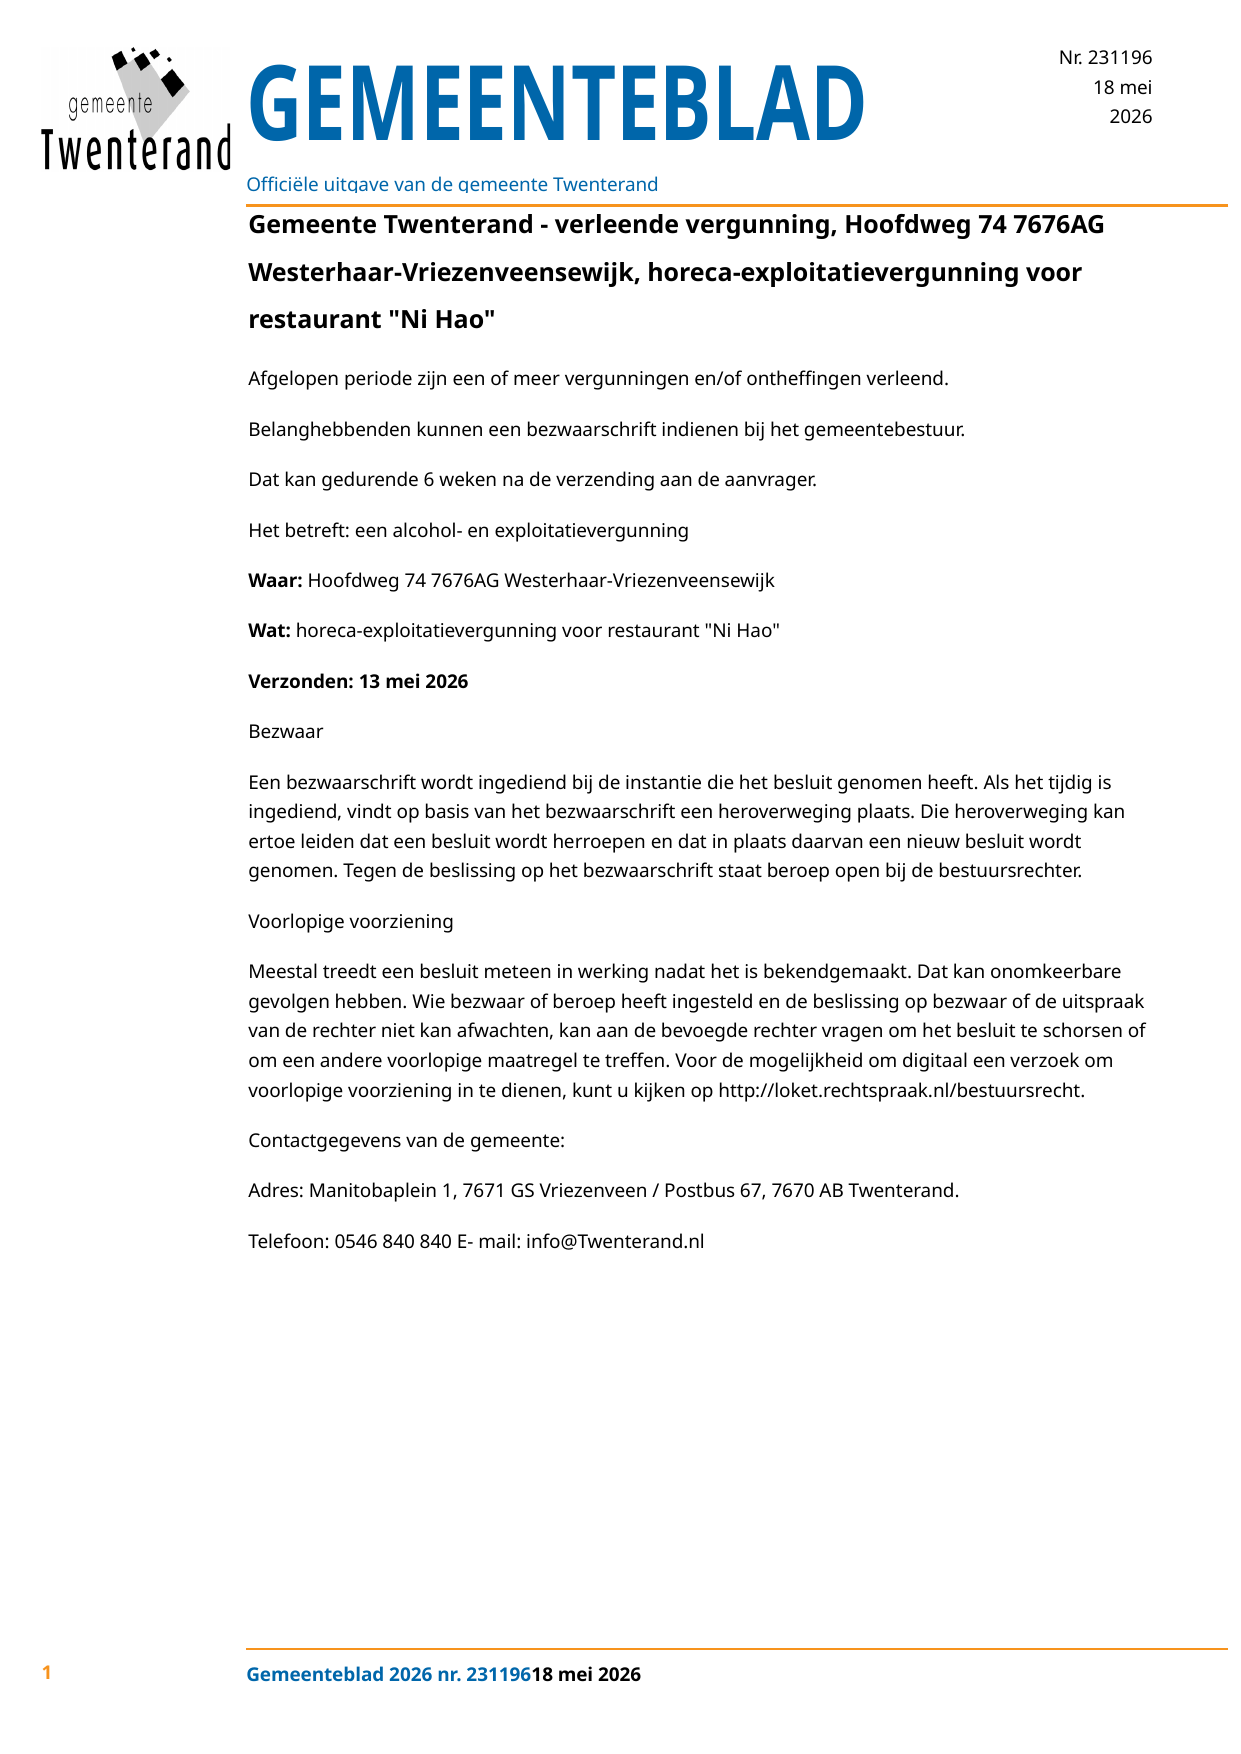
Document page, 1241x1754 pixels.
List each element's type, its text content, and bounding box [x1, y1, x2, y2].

text Adres: Manitobaplein 1, 7671 GS Vriezenveen / Postbus 67, 7670 AB Twenterand. [248, 1178, 1152, 1203]
picture [41, 47, 231, 172]
text Afgelopen periode zijn een of meer vergunningen en/of ontheffingen verleend. [248, 366, 1152, 391]
text Verzonden: 13 mei 2026 [248, 668, 1152, 694]
text Wat: horeca-exploitatievergunning voor restaurant "Ni Hao" [248, 618, 1152, 643]
text Bezwaar [248, 718, 1152, 744]
text Contactgegevens van de gemeente: [248, 1127, 1152, 1153]
text Een bezwaarschrift wordt ingediend bij de instantie die het besluit genomen heeft. Als het tijdig is ingediend, vindt op basis van het bezwaarschrift een heroverweging plaats. Die heroverweging kan ertoe leiden dat een besluit wordt herroepen en dat in plaats daarvan een nieuw besluit wordt genomen. Tegen de beslissing op het bezwaarschrift staat beroep open bij de bestuursrechter. [248, 769, 1152, 883]
text Het betreft: een alcohol- en exploitatievergunning [248, 517, 1152, 542]
text Belanghebbenden kunnen een bezwaarschrift indienen bij het gemeentebestuur. [248, 416, 1152, 442]
text Telefoon: 0546 840 840 E- mail: info@Twenterand.nl [248, 1228, 1152, 1254]
text Gemeente Twenterand - verleende vergunning, Hoofdweg 74 7676AG Westerhaar-Vriezenveensewijk, horeca-exploitatievergunning voor restaurant "Ni Hao" [248, 207, 1152, 336]
text Meestal treedt een besluit meteen in werking nadat het is bekendgemaakt. Dat kan onomkeerbare gevolgen hebben. Wie bezwaar of beroep heeft ingesteld en de beslissing op bezwaar of de uitspraak van de rechter niet kan afwachten, kan aan de bevoegde rechter vragen om het besluit te schorsen of om een andere voorlopige maatregel te treffen. Voor de mogelijkheid om digitaal een verzoek om voorlopige voorziening in te dienen, kunt u kijken op http://loket.rechtspraak.nl/bestuursrecht. [248, 958, 1152, 1102]
text Waar: Hoofdweg 74 7676AG Westerhaar-Vriezenveensewijk [248, 567, 1152, 593]
text Voorlopige voorziening [248, 908, 1152, 934]
text Dat kan gedurende 6 weken na de verzending aan de aanvrager. [248, 466, 1152, 492]
